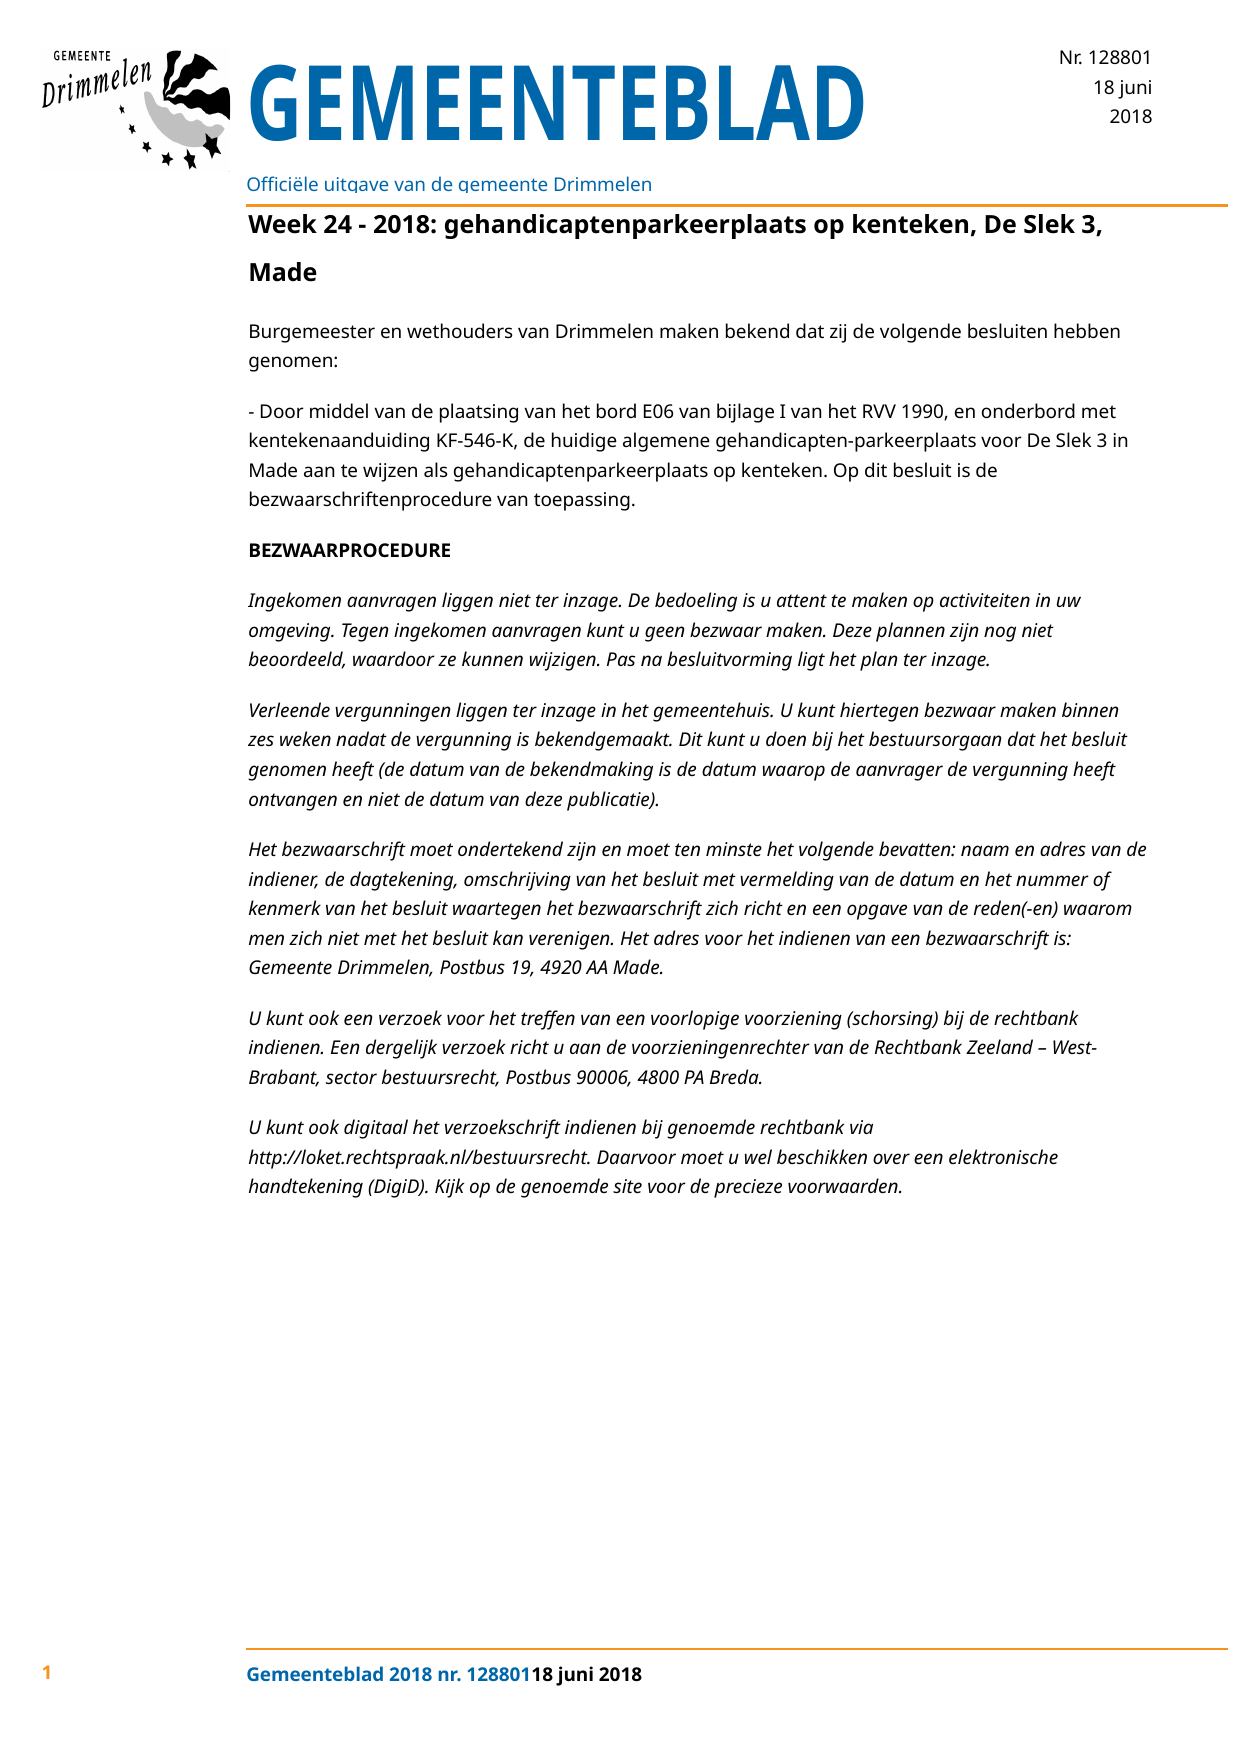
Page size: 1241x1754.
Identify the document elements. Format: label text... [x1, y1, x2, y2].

text BEZWAARPROCEDURE [248, 537, 1152, 563]
text Verleende vergunningen liggen ter inzage in het gemeentehuis. U kunt hiertegen bezwaar maken binnen zes weken nadat de vergunning is bekendgemaakt. Dit kunt u doen bij het bestuursorgaan dat het besluit genomen heeft (de datum van de bekendmaking is de datum waarop de aanvrager de vergunning heeft ontvangen en niet de datum van deze publicatie). [248, 697, 1152, 812]
text U kunt ook digitaal het verzoekschrift indienen bij genoemde rechtbank via http://loket.rechtspraak.nl/bestuursrecht. Daarvoor moet u wel beschikken over een elektronische handtekening (DigiD). Kijk op de genoemde site voor de precieze voorwaarden. [248, 1114, 1152, 1199]
text Week 24 - 2018: gehandicaptenparkeerplaats op kenteken, De Slek 3, Made [248, 207, 1152, 288]
text Ingekomen aanvragen liggen niet ter inzage. De bedoeling is u attent te maken op activiteiten in uw omgeving. Tegen ingekomen aanvragen kunt u geen bezwaar maken. Deze plannen zijn nog niet beoordeeld, waardoor ze kunnen wijzigen. Pas na besluitvorming ligt het plan ter inzage. [248, 587, 1152, 672]
text Burgemeester en wethouders van Drimmelen maken bekend dat zij de volgende besluiten hebben genomen: [248, 318, 1152, 373]
text U kunt ook een verzoek voor het treffen van een voorlopige voorziening (schorsing) bij de rechtbank indienen. Een dergelijk verzoek richt u aan de voorzieningenrechter van de Rechtbank Zeeland – West-Brabant, sector bestuursrecht, Postbus 90006, 4800 PA Breda. [248, 1005, 1152, 1090]
text - Door middel van de plaatsing van het bord E06 van bijlage I van het RVV 1990, en onderbord met kentekenaanduiding KF-546-K, de huidige algemene gehandicapten-parkeerplaats voor De Slek 3 in Made aan te wijzen als gehandicaptenparkeerplaats op kenteken. Op dit besluit is de bezwaarschriftenprocedure van toepassing. [248, 398, 1152, 512]
picture [41, 47, 231, 172]
text Het bezwaarschrift moet ondertekend zijn en moet ten minste het volgende bevatten: naam en adres van de indiener, de dagtekening, omschrijving van het besluit met vermelding van de datum en het nummer of kenmerk van het besluit waartegen het bezwaarschrift zich richt en een opgave van de reden(-en) waarom men zich niet met het besluit kan verenigen. Het adres voor het indienen van een bezwaarschrift is: Gemeente Drimmelen, Postbus 19, 4920 AA Made. [248, 836, 1152, 980]
